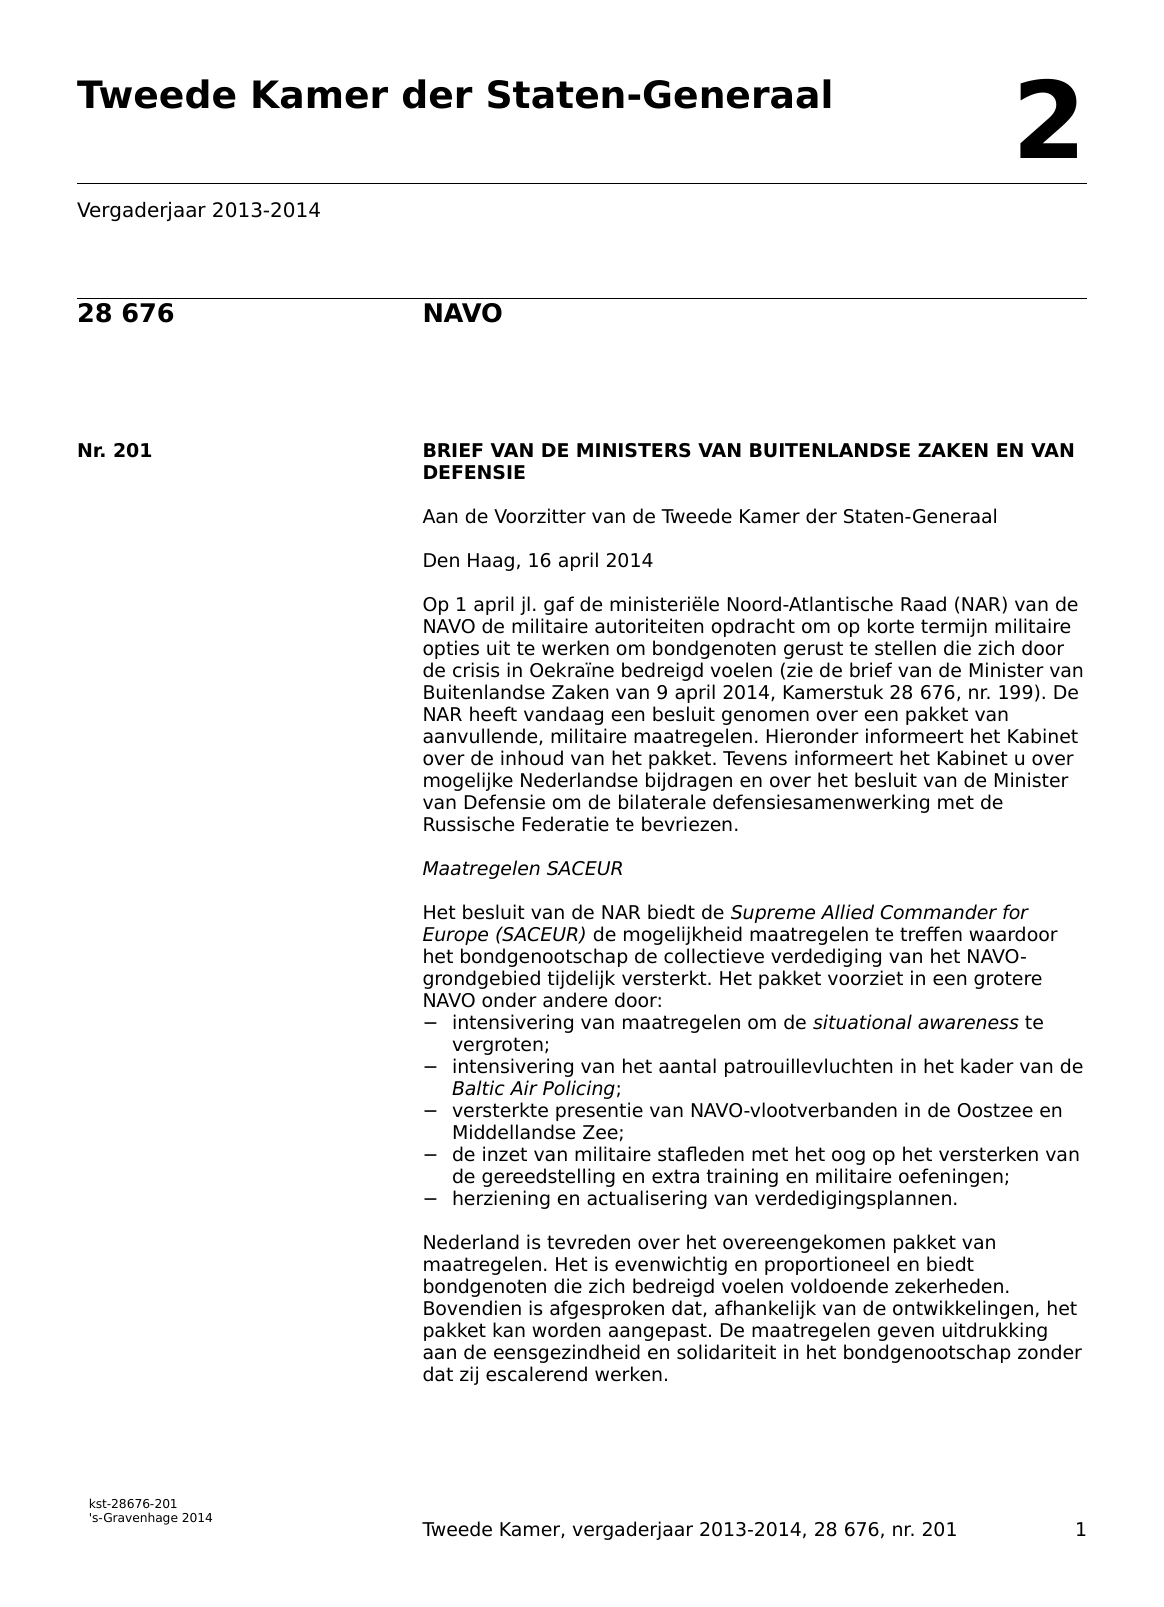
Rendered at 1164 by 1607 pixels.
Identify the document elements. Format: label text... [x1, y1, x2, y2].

text − herziening en actualisering van verdedigingsplannen. [422, 1188, 1087, 1210]
text Het besluit van de NAR biedt de Supreme Allied Commander for Europe (SACEUR) de mogelijkheid maatregelen te treffen waardoor het bondgenootschap de collectieve verdediging van het NAVO-grondgebied tijdelijk versterkt. Het pakket voorziet in een grotere NAVO onder andere door: [422, 902, 1087, 1012]
text Op 1 april jl. gaf de ministeriële Noord-Atlantische Raad (NAR) van de NAVO de militaire autoriteiten opdracht om op korte termijn militaire opties uit te werken om bondgenoten gerust te stellen die zich door de crisis in Oekraïne bedreigd voelen (zie de brief van de Minister van Buitenlandse Zaken van 9 april 2014, Kamerstuk 28 676, nr. 199). De NAR heeft vandaag een besluit genomen over een pakket van aanvullende, militaire maatregelen. Hieronder informeert het Kabinet over de inhoud van het pakket. Tevens informeert het Kabinet u over mogelijke Nederlandse bijdragen en over het besluit van de Minister van Defensie om de bilaterale defensiesamenwerking met de Russische Federatie te bevriezen. [422, 594, 1087, 836]
text Aan de Voorzitter van de Tweede Kamer der Staten-Generaal [422, 506, 1087, 528]
subtitle Maatregelen SACEUR [422, 858, 1087, 880]
text Den Haag, 16 april 2014 [422, 550, 1087, 572]
table_header 2 [886, 59, 1087, 183]
subtitle 28 676 NAVO [77, 299, 1087, 329]
table_cell Vergaderjaar 2013-2014 [77, 184, 1087, 298]
text − versterkte presentie van NAVO-vlootverbanden in de Oostzee en Middellandse Zee; [422, 1100, 1087, 1144]
text kst-28676-201 [88, 1497, 323, 1511]
text − de inzet van militaire stafleden met het oog op het versterken van de gereedstelling en extra training en militaire oefeningen; [422, 1144, 1087, 1188]
text Nederland is tevreden over het overeengekomen pakket van maatregelen. Het is evenwichtig en proportioneel en biedt bondgenoten die zich bedreigd voelen voldoende zekerheden. Bovendien is afgesproken dat, afhankelijk van de ontwikkelingen, het pakket kan worden aangepast. De maatregelen geven uitdrukking aan de eensgezindheid en solidariteit in het bondgenootschap zonder dat zij escalerend werken. [422, 1232, 1087, 1386]
text 's-Gravenhage 2014 [88, 1511, 323, 1525]
subtitle Nr. 201 BRIEF VAN DE MINISTERS VAN BUITENLANDSE ZAKEN EN VAN DEFENSIE [77, 440, 1087, 484]
text − intensivering van het aantal patrouillevluchten in het kader van de Baltic Air Policing; [422, 1056, 1087, 1100]
text − intensivering van maatregelen om de situational awareness te vergroten; [422, 1012, 1087, 1056]
table_header Tweede Kamer der Staten-Generaal [77, 59, 886, 183]
